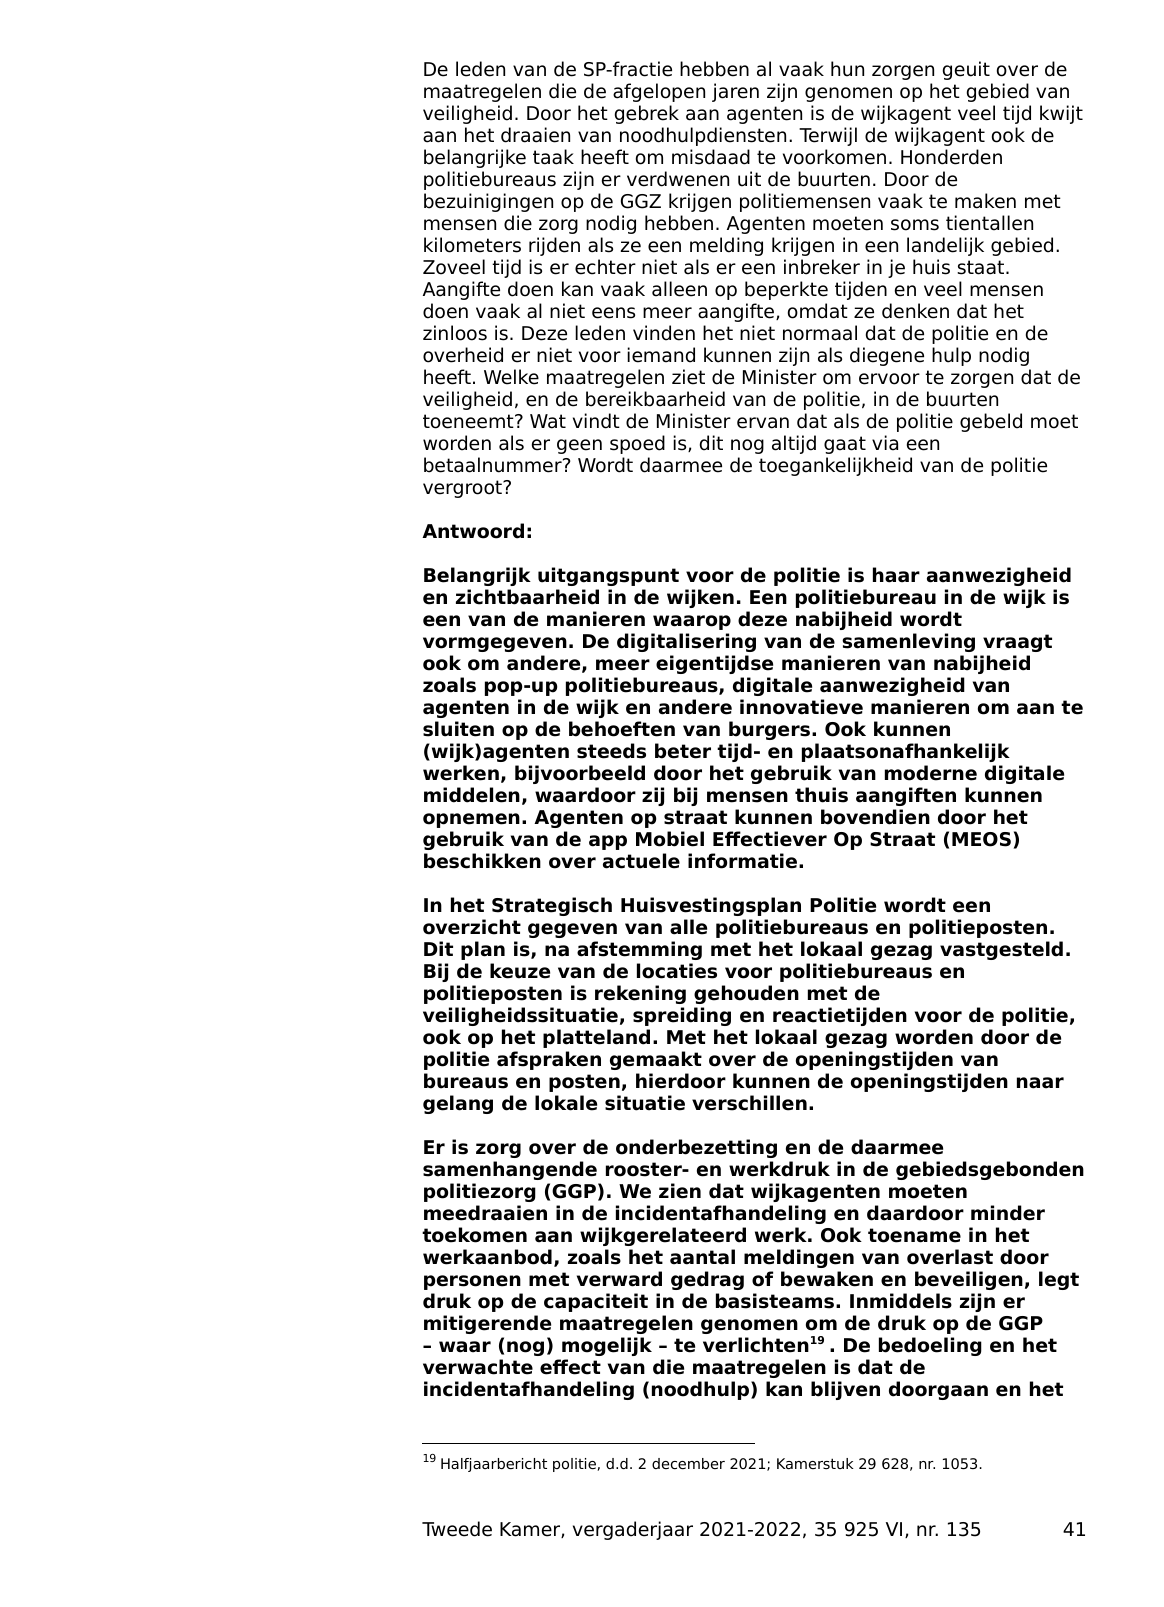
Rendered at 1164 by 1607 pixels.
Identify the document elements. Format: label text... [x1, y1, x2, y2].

text De leden van de SP-fractie hebben al vaak hun zorgen geuit over de maatregelen die de afgelopen jaren zijn genomen op het gebied van veiligheid. Door het gebrek aan agenten is de wijkagent veel tijd kwijt aan het draaien van noodhulpdiensten. Terwijl de wijkagent ook de belangrijke taak heeft om misdaad te voorkomen. Honderden politiebureaus zijn er verdwenen uit de buurten. Door de bezuinigingen op de GGZ krijgen politiemensen vaak te maken met mensen die zorg nodig hebben. Agenten moeten soms tientallen kilometers rijden als ze een melding krijgen in een landelijk gebied. Zoveel tijd is er echter niet als er een inbreker in je huis staat. Aangifte doen kan vaak alleen op beperkte tijden en veel mensen doen vaak al niet eens meer aangifte, omdat ze denken dat het zinloos is. Deze leden vinden het niet normaal dat de politie en de overheid er niet voor iemand kunnen zijn als diegene hulp nodig heeft. Welke maatregelen ziet de Minister om ervoor te zorgen dat de veiligheid, en de bereikbaarheid van de politie, in de buurten toeneemt? Wat vindt de Minister ervan dat als de politie gebeld moet worden als er geen spoed is, dit nog altijd gaat via een betaalnummer? Wordt daarmee de toegankelijkheid van de politie vergroot? [422, 59, 1087, 499]
subtitle Antwoord: [422, 521, 1087, 543]
text Belangrijk uitgangspunt voor de politie is haar aanwezigheid en zichtbaarheid in de wijken. Een politiebureau in de wijk is een van de manieren waarop deze nabijheid wordt vormgegeven. De digitalisering van de samenleving vraagt ook om andere, meer eigentijdse manieren van nabijheid zoals pop-up politiebureaus, digitale aanwezigheid van agenten in de wijk en andere innovatieve manieren om aan te sluiten op de behoeften van burgers. Ook kunnen (wijk)agenten steeds beter tijd- en plaatsonafhankelijk werken, bijvoorbeeld door het gebruik van moderne digitale middelen, waardoor zij bij mensen thuis aangiften kunnen opnemen. Agenten op straat kunnen bovendien door het gebruik van de app Mobiel Effectiever Op Straat (MEOS) beschikken over actuele informatie. [422, 565, 1087, 873]
text In het Strategisch Huisvestingsplan Politie wordt een overzicht gegeven van alle politiebureaus en politieposten. Dit plan is, na afstemming met het lokaal gezag vastgesteld. Bij de keuze van de locaties voor politiebureaus en politieposten is rekening gehouden met de veiligheidssituatie, spreiding en reactietijden voor de politie, ook op het platteland. Met het lokaal gezag worden door de politie afspraken gemaakt over de openingstijden van bureaus en posten, hierdoor kunnen de openingstijden naar gelang de lokale situatie verschillen. [422, 895, 1087, 1115]
text Halfjaarbericht politie, d.d. 2 december 2021; Kamerstuk 29 628, nr. 1053. [422, 1452, 1087, 1474]
text Er is zorg over de onderbezetting en de daarmee samenhangende rooster- en werkdruk in de gebiedsgebonden politiezorg (GGP). We zien dat wijkagenten moeten meedraaien in de incidentafhandeling en daardoor minder toekomen aan wijkgerelateerd werk. Ook toename in het werkaanbod, zoals het aantal meldingen van overlast door personen met verward gedrag of bewaken en beveiligen, legt druk op de capaciteit in de basisteams. Inmiddels zijn er mitigerende maatregelen genomen om de druk op de GGP – waar (nog) mogelijk – te verlichten. De bedoeling en het verwachte effect van die maatregelen is dat de incidentafhandeling (noodhulp) kan blijven doorgaan en het [422, 1137, 1087, 1401]
